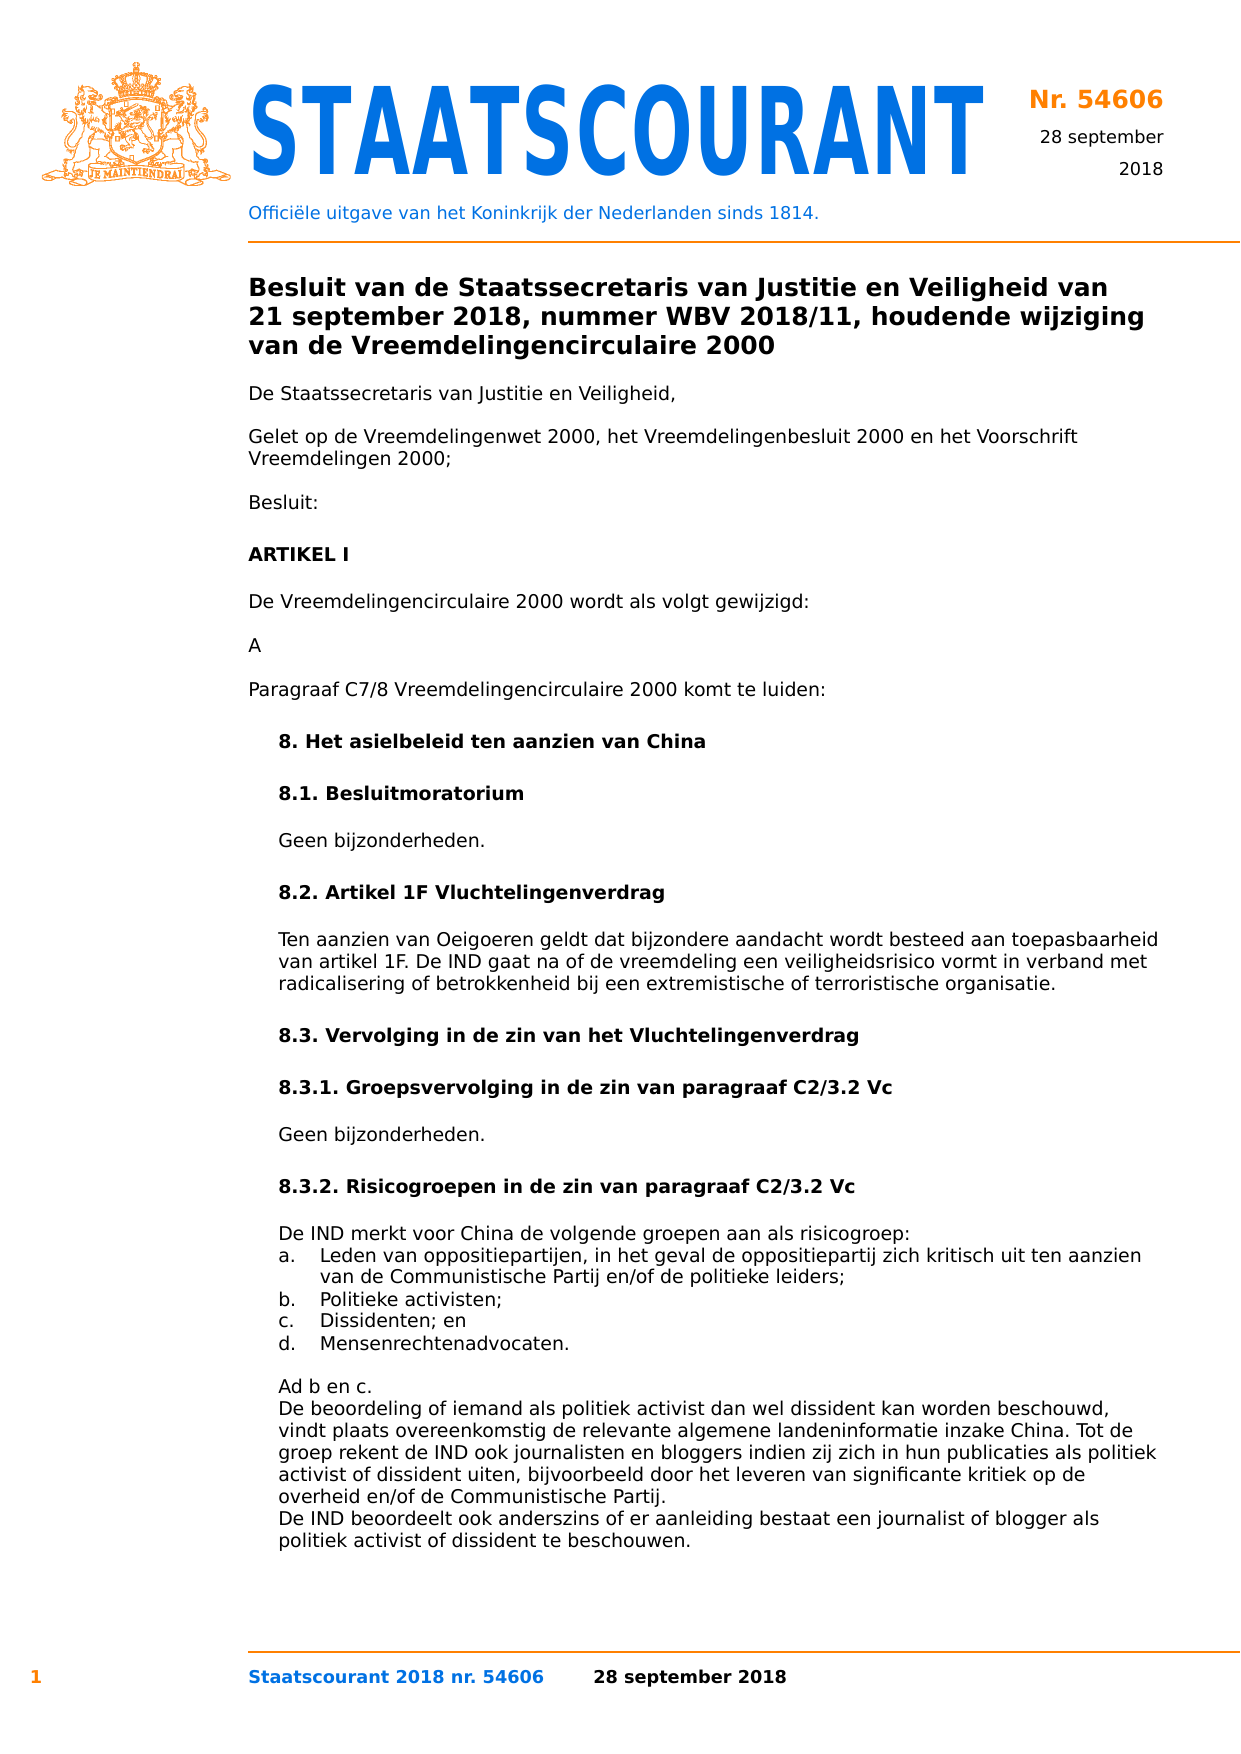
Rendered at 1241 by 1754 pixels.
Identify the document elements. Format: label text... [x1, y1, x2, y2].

text d. Mensenrechtenadvocaten. [278, 1332, 1163, 1354]
table_cell Officiële uitgave van het Koninkrijk der Nederlanden sinds 1814. [248, 203, 1240, 241]
text c. Dissidenten; en [278, 1310, 1163, 1332]
table_header STAATSCOURANT [248, 62, 998, 203]
picture [41, 62, 231, 186]
text Ten aanzien van Oeigoeren geldt dat bijzondere aandacht wordt besteed aan toepasbaarheid van artikel 1F. De IND gaat na of de vreemdeling een veiligheidsrisico vormt in verband met radicalisering of betrokkenheid bij een extremistische of terroristische organisatie. [278, 929, 1163, 994]
subtitle 8.3.1. Groepsvervolging in de zin van paragraaf C2/3.2 Vc [278, 1077, 1163, 1098]
text De IND beoordeelt ook anderszins of er aanleiding bestaat een journalist of blogger als politiek activist of dissident te beschouwen. [278, 1508, 1163, 1552]
subtitle Besluit van de Staatssecretaris van Justitie en Veiligheid van 21 september 2018, nummer WBV 2018/11, houdende wijziging van de Vreemdelingencirculaire 2000 [248, 273, 1163, 361]
text Besluit: [248, 492, 1163, 514]
text De Staatssecretaris van Justitie en Veiligheid, [248, 382, 1163, 404]
text Gelet op de Vreemdelingenwet 2000, het Vreemdelingenbesluit 2000 en het Voorschrift Vreemdelingen 2000; [248, 426, 1163, 470]
subtitle 8. Het asielbeleid ten aanzien van China [278, 731, 1163, 753]
table_cell 28 september [998, 121, 1240, 153]
text Paragraaf C7/8 Vreemdelingencirculaire 2000 komt te luiden: [248, 679, 1163, 701]
text A [248, 635, 1163, 657]
text b. Politieke activisten; [278, 1288, 1163, 1310]
text a. Leden van oppositiepartijen, in het geval de oppositiepartij zich kritisch uit ten aanzien van de Communistische Partij en/of de politieke leiders; [278, 1244, 1163, 1288]
subtitle ARTIKEL I [248, 544, 1163, 566]
text De beoordeling of iemand als politiek activist dan wel dissident kan worden beschouwd, vindt plaats overeenkomstig de relevante algemene landeninformatie inzake China. Tot de groep rekent de IND ook journalisten en bloggers indien zij zich in hun publicaties als politiek activist of dissident uiten, bijvoorbeeld door het leveren van significante kritiek op de overheid en/of de Communistische Partij. [278, 1398, 1163, 1508]
text De Vreemdelingencirculaire 2000 wordt als volgt gewijzigd: [248, 591, 1163, 613]
table_cell 2018 [998, 153, 1240, 203]
subtitle 8.3.2. Risicogroepen in de zin van paragraaf C2/3.2 Vc [278, 1176, 1163, 1197]
subtitle 8.3. Vervolging in de zin van het Vluchtelingenverdrag [278, 1024, 1163, 1047]
text Geen bijzonderheden. [278, 830, 1163, 852]
text Geen bijzonderheden. [278, 1123, 1163, 1146]
subtitle 8.2. Artikel 1F Vluchtelingenverdrag [278, 882, 1163, 904]
subtitle 8.1. Besluitmoratorium [278, 783, 1163, 805]
table_header Nr. 54606 [998, 62, 1240, 121]
table_header [25, 62, 248, 241]
text Ad b en c. [278, 1376, 1163, 1398]
text De IND merkt voor China de volgende groepen aan als risicogroep: [278, 1222, 1163, 1244]
